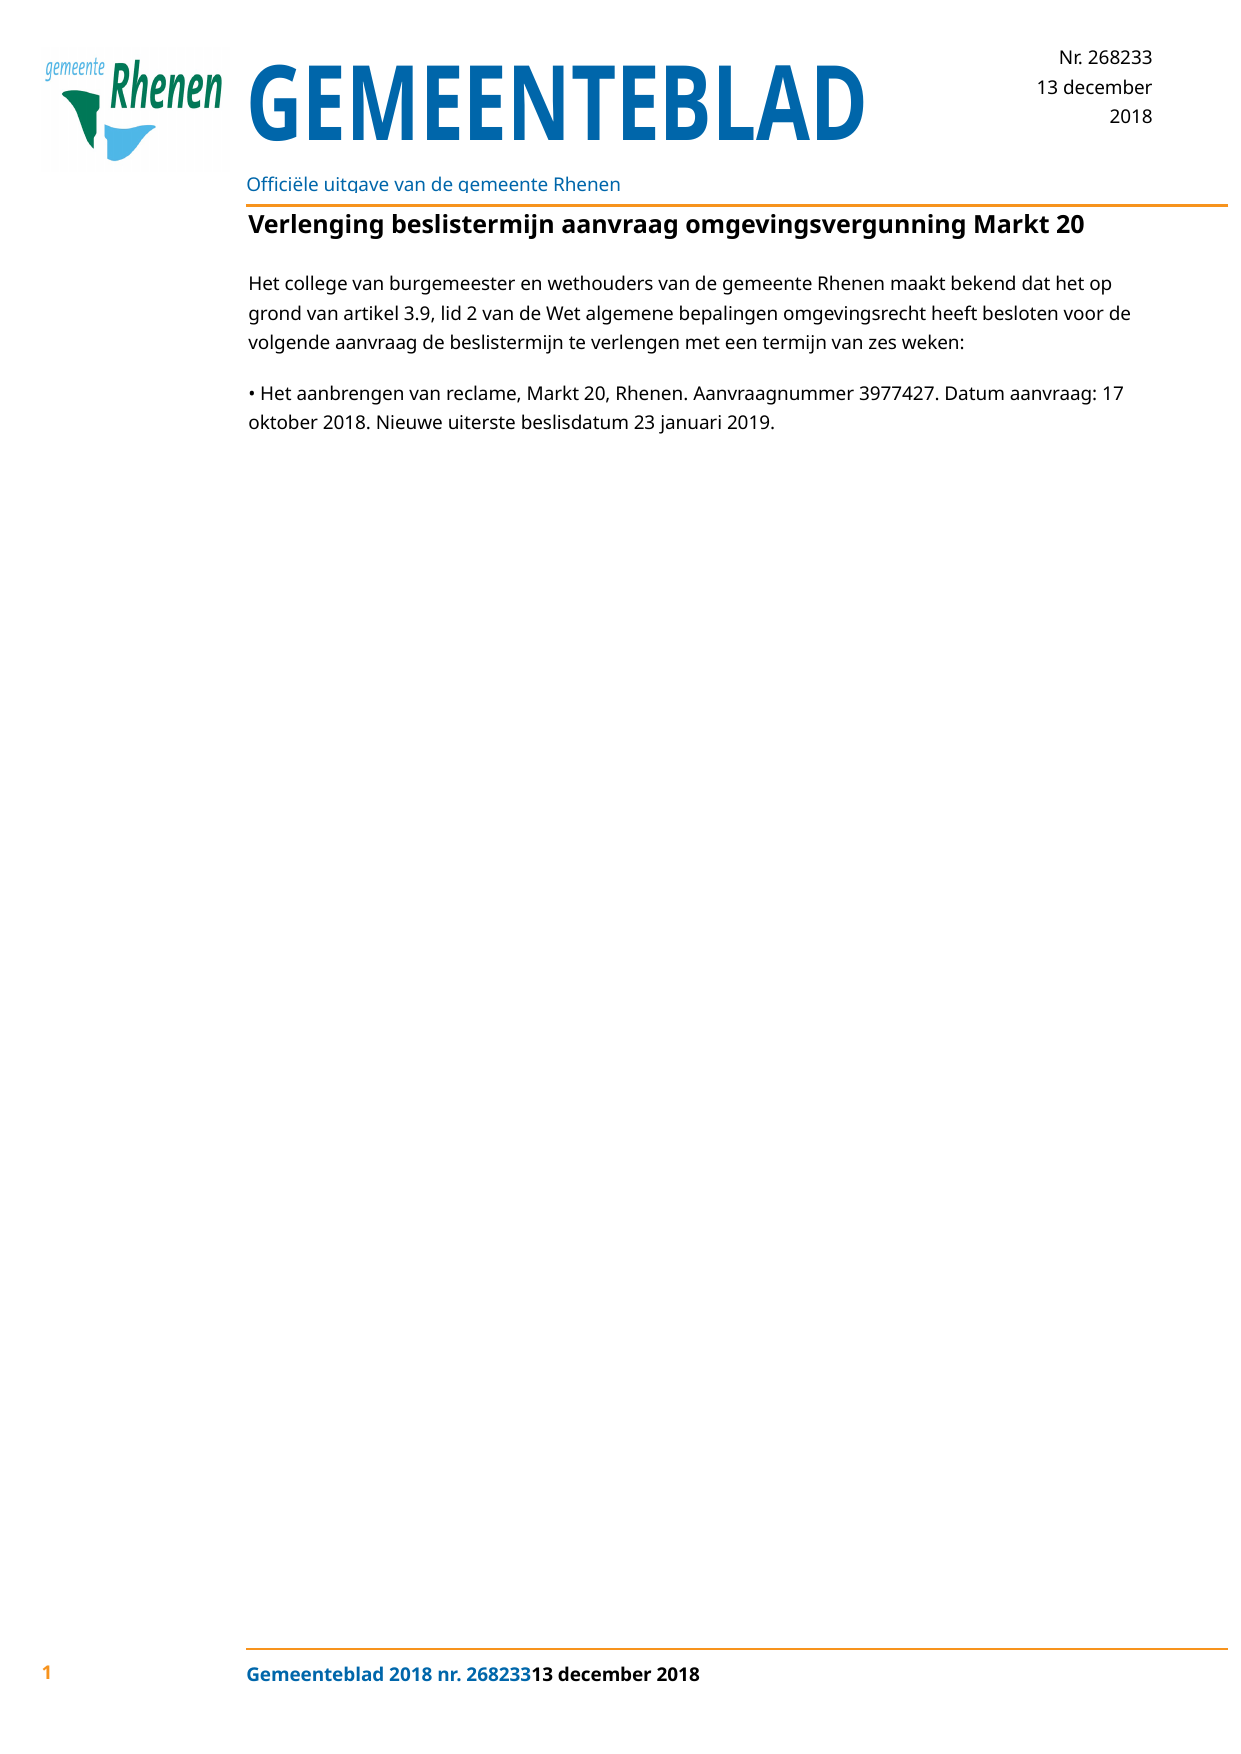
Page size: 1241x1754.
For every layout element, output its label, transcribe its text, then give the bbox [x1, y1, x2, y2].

text Verlenging beslistermijn aanvraag omgevingsvergunning Markt 20 [248, 207, 1152, 241]
text Het college van burgemeester en wethouders van de gemeente Rhenen maakt bekend dat het op grond van artikel 3.9, lid 2 van de Wet algemene bepalingen omgevingsrecht heeft besloten voor de volgende aanvraag de beslistermijn te verlengen met een termijn van zes weken: [248, 270, 1152, 355]
text • Het aanbrengen van reclame, Markt 20, Rhenen. Aanvraagnummer 3977427. Datum aanvraag: 17 oktober 2018. Nieuwe uiterste beslisdatum 23 januari 2019. [248, 380, 1152, 435]
picture [41, 47, 231, 172]
